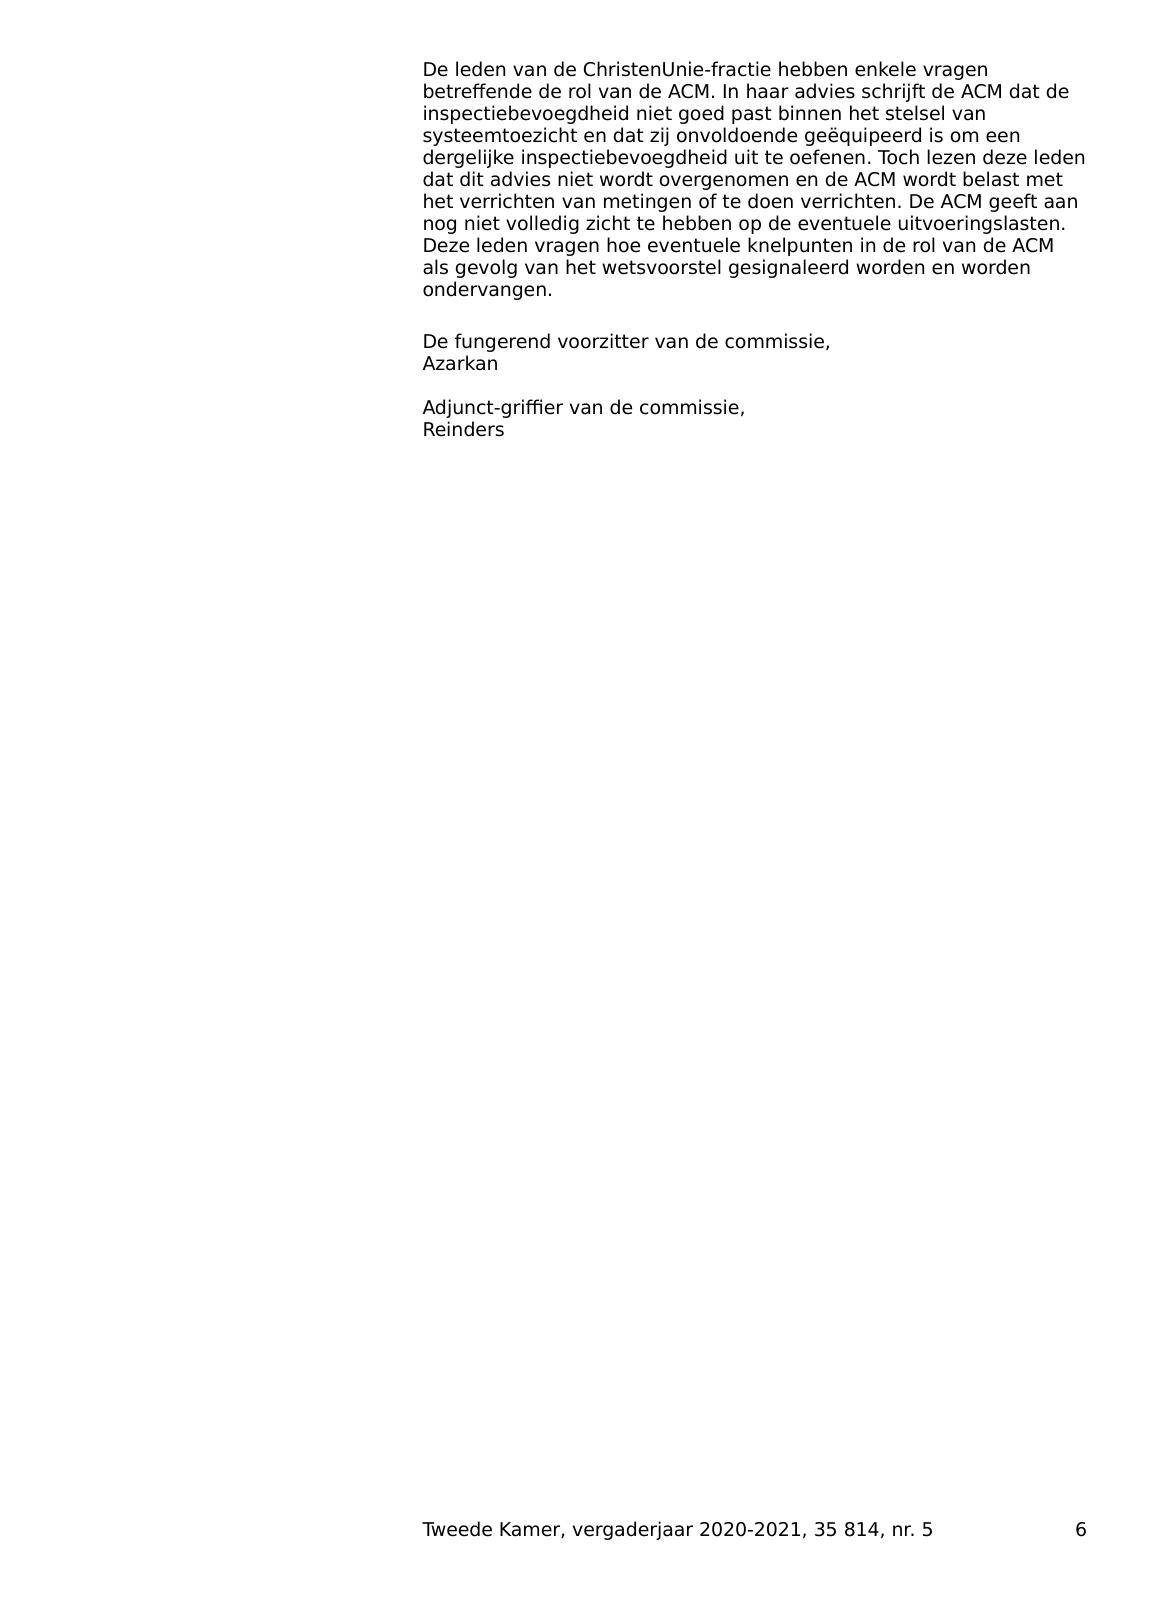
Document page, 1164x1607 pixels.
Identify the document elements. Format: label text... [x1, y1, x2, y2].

text De fungerend voorzitter van de commissie, Azarkan [422, 331, 1087, 375]
text De leden van de ChristenUnie-fractie hebben enkele vragen betreffende de rol van de ACM. In haar advies schrijft de ACM dat de inspectiebevoegdheid niet goed past binnen het stelsel van systeemtoezicht en dat zij onvoldoende geëquipeerd is om een dergelijke inspectiebevoegdheid uit te oefenen. Toch lezen deze leden dat dit advies niet wordt overgenomen en de ACM wordt belast met het verrichten van metingen of te doen verrichten. De ACM geeft aan nog niet volledig zicht te hebben op de eventuele uitvoeringslasten. Deze leden vragen hoe eventuele knelpunten in de rol van de ACM als gevolg van het wetsvoorstel gesignaleerd worden en worden ondervangen. [422, 59, 1087, 301]
text Adjunct-griffier van de commissie, Reinders [422, 397, 1087, 441]
